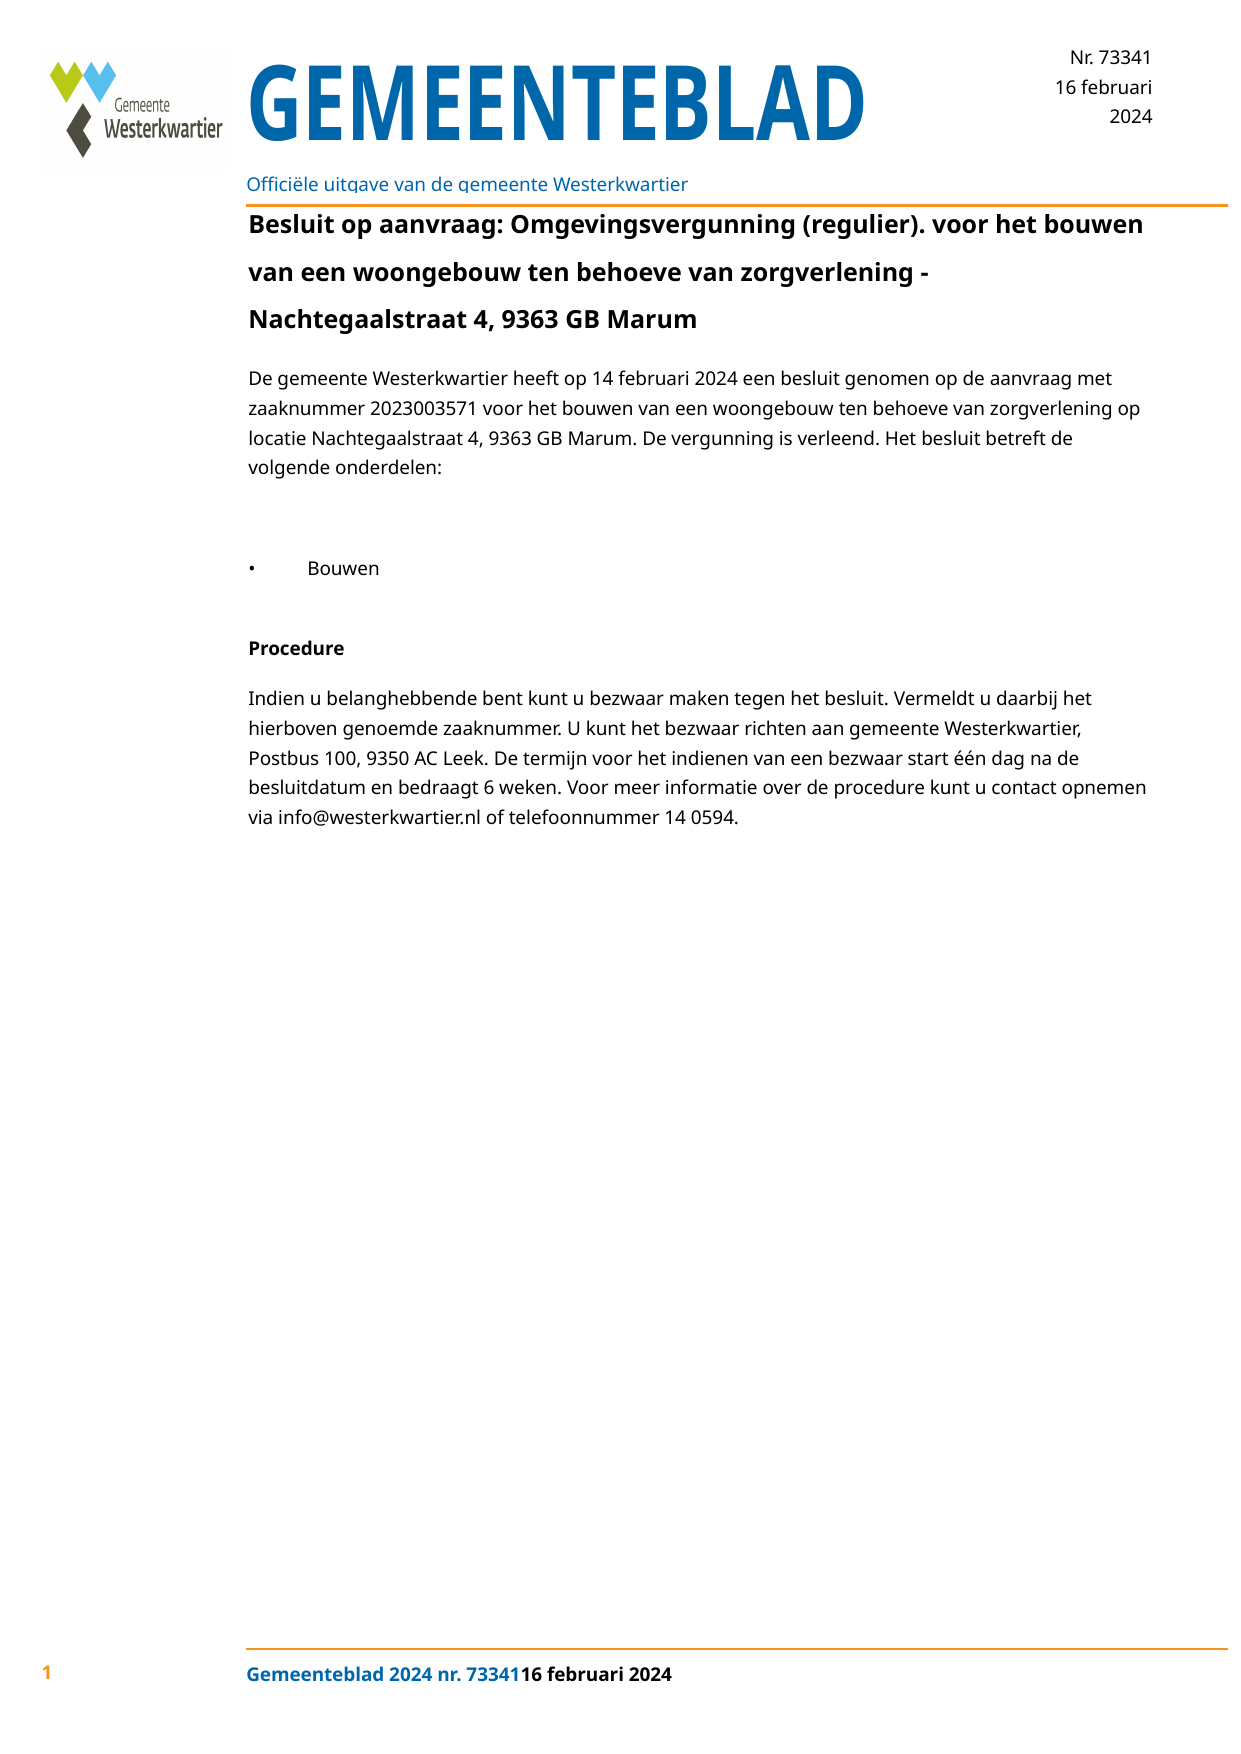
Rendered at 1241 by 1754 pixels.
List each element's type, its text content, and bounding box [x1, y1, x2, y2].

picture [41, 47, 231, 172]
list Bouwen [248, 555, 1152, 581]
text Indien u belanghebbende bent kunt u bezwaar maken tegen het besluit. Vermeldt u daarbij het hierboven genoemde zaaknummer. U kunt het bezwaar richten aan gemeente Westerkwartier, Postbus 100, 9350 AC Leek. De termijn voor het indienen van een bezwaar start één dag na de besluitdatum en bedraagt 6 weken. Voor meer informatie over de procedure kunt u contact opnemen via info@westerkwartier.nl of telefoonnummer 14 0594. [248, 686, 1152, 829]
text Besluit op aanvraag: Omgevingsvergunning (regulier). voor het bouwen van een woongebouw ten behoeve van zorgverlening - Nachtegaalstraat 4, 9363 GB Marum [248, 207, 1152, 336]
text De gemeente Westerkwartier heeft op 14 februari 2024 een besluit genomen op de aanvraag met zaaknummer 2023003571 voor het bouwen van een woongebouw ten behoeve van zorgverlening op locatie Nachtegaalstraat 4, 9363 GB Marum. De vergunning is verleend. Het besluit betreft de volgende onderdelen: [248, 366, 1152, 480]
text Procedure [248, 635, 1152, 661]
